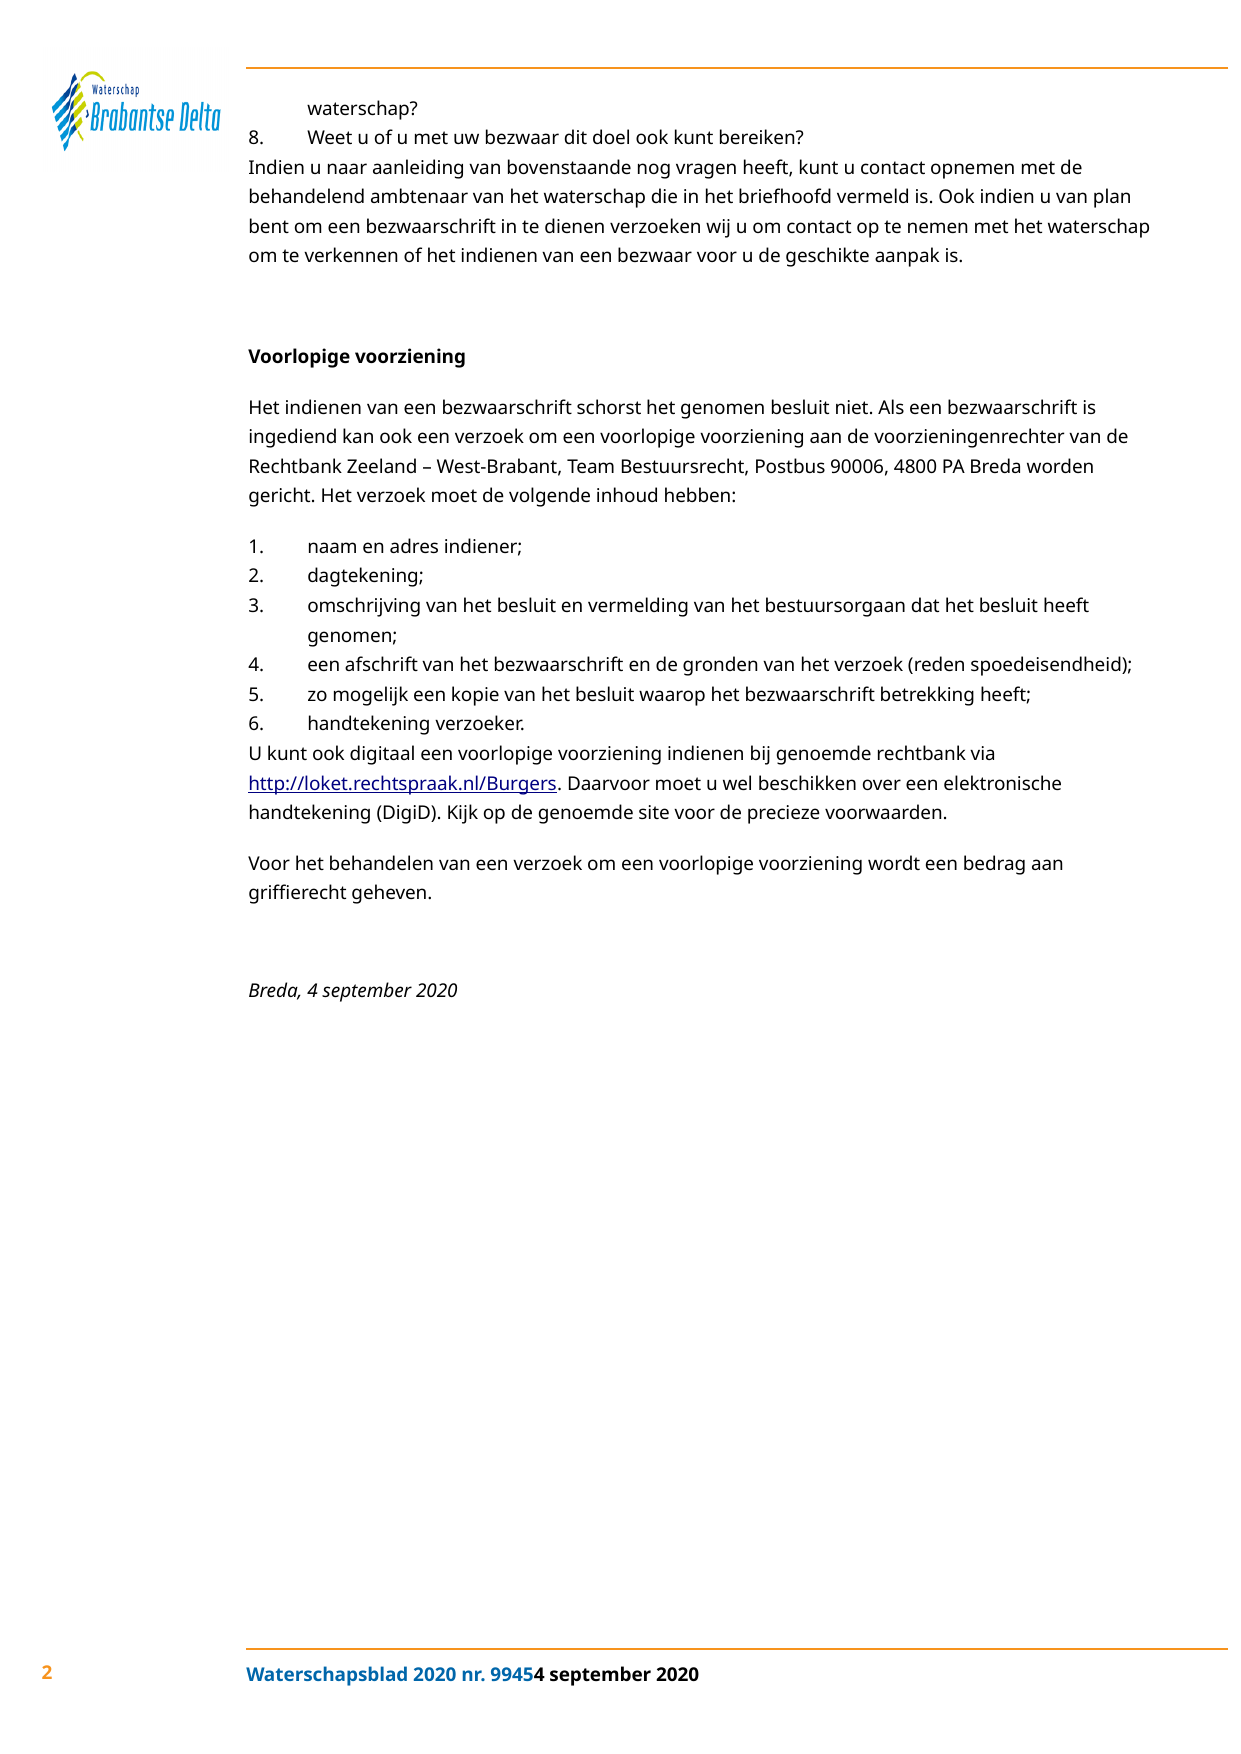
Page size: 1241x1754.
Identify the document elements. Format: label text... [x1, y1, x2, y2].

picture [41, 47, 231, 172]
text Voor het behandelen van een verzoek om een voorlopige voorziening wordt een bedrag aan griffierecht geheven. [248, 850, 1152, 905]
text Het indienen van een bezwaarschrift schorst het genomen besluit niet. Als een bezwaarschrift is ingediend kan ook een verzoek om een voorlopige voorziening aan de voorzieningenrechter van de Rechtbank Zeeland – West-Brabant, Team Bestuursrecht, Postbus 90006, 4800 PA Breda worden gericht. Het verzoek moet de volgende inhoud hebben: [248, 394, 1152, 508]
list zo mogelijk een kopie van het besluit waarop het bezwaarschrift betrekking heeft; [248, 681, 1152, 707]
text Breda, 4 september 2020 [248, 978, 1152, 1003]
list een afschrift van het bezwaarschrift en de gronden van het verzoek (reden spoedeisendheid); [248, 651, 1152, 677]
list dagtekening; [248, 563, 1152, 588]
text Indien u naar aanleiding van bovenstaande nog vragen heeft, kunt u contact opnemen met de behandelend ambtenaar van het waterschap die in het briefhoofd vermeld is. Ook indien u van plan bent om een bezwaarschrift in te dienen verzoeken wij u om contact op te nemen met het waterschap om te verkennen of het indienen van een bezwaar voor u de geschikte aanpak is. [248, 154, 1152, 268]
list Weet u of u met uw bezwaar dit doel ook kunt bereiken? [248, 124, 1152, 150]
list waterschap? [248, 95, 1152, 121]
text U kunt ook digitaal een voorlopige voorziening indienen bij genoemde rechtbank via http://loket.rechtspraak.nl/Burgers. Daarvoor moet u wel beschikken over een elektronische handtekening (DigiD). Kijk op de genoemde site voor de precieze voorwaarden. [248, 740, 1152, 825]
list omschrijving van het besluit en vermelding van het bestuursorgaan dat het besluit heeft genomen; [248, 592, 1152, 648]
text Voorlopige voorziening [248, 343, 1152, 369]
list handtekening verzoeker. [248, 711, 1152, 736]
list naam en adres indiener; [248, 533, 1152, 559]
